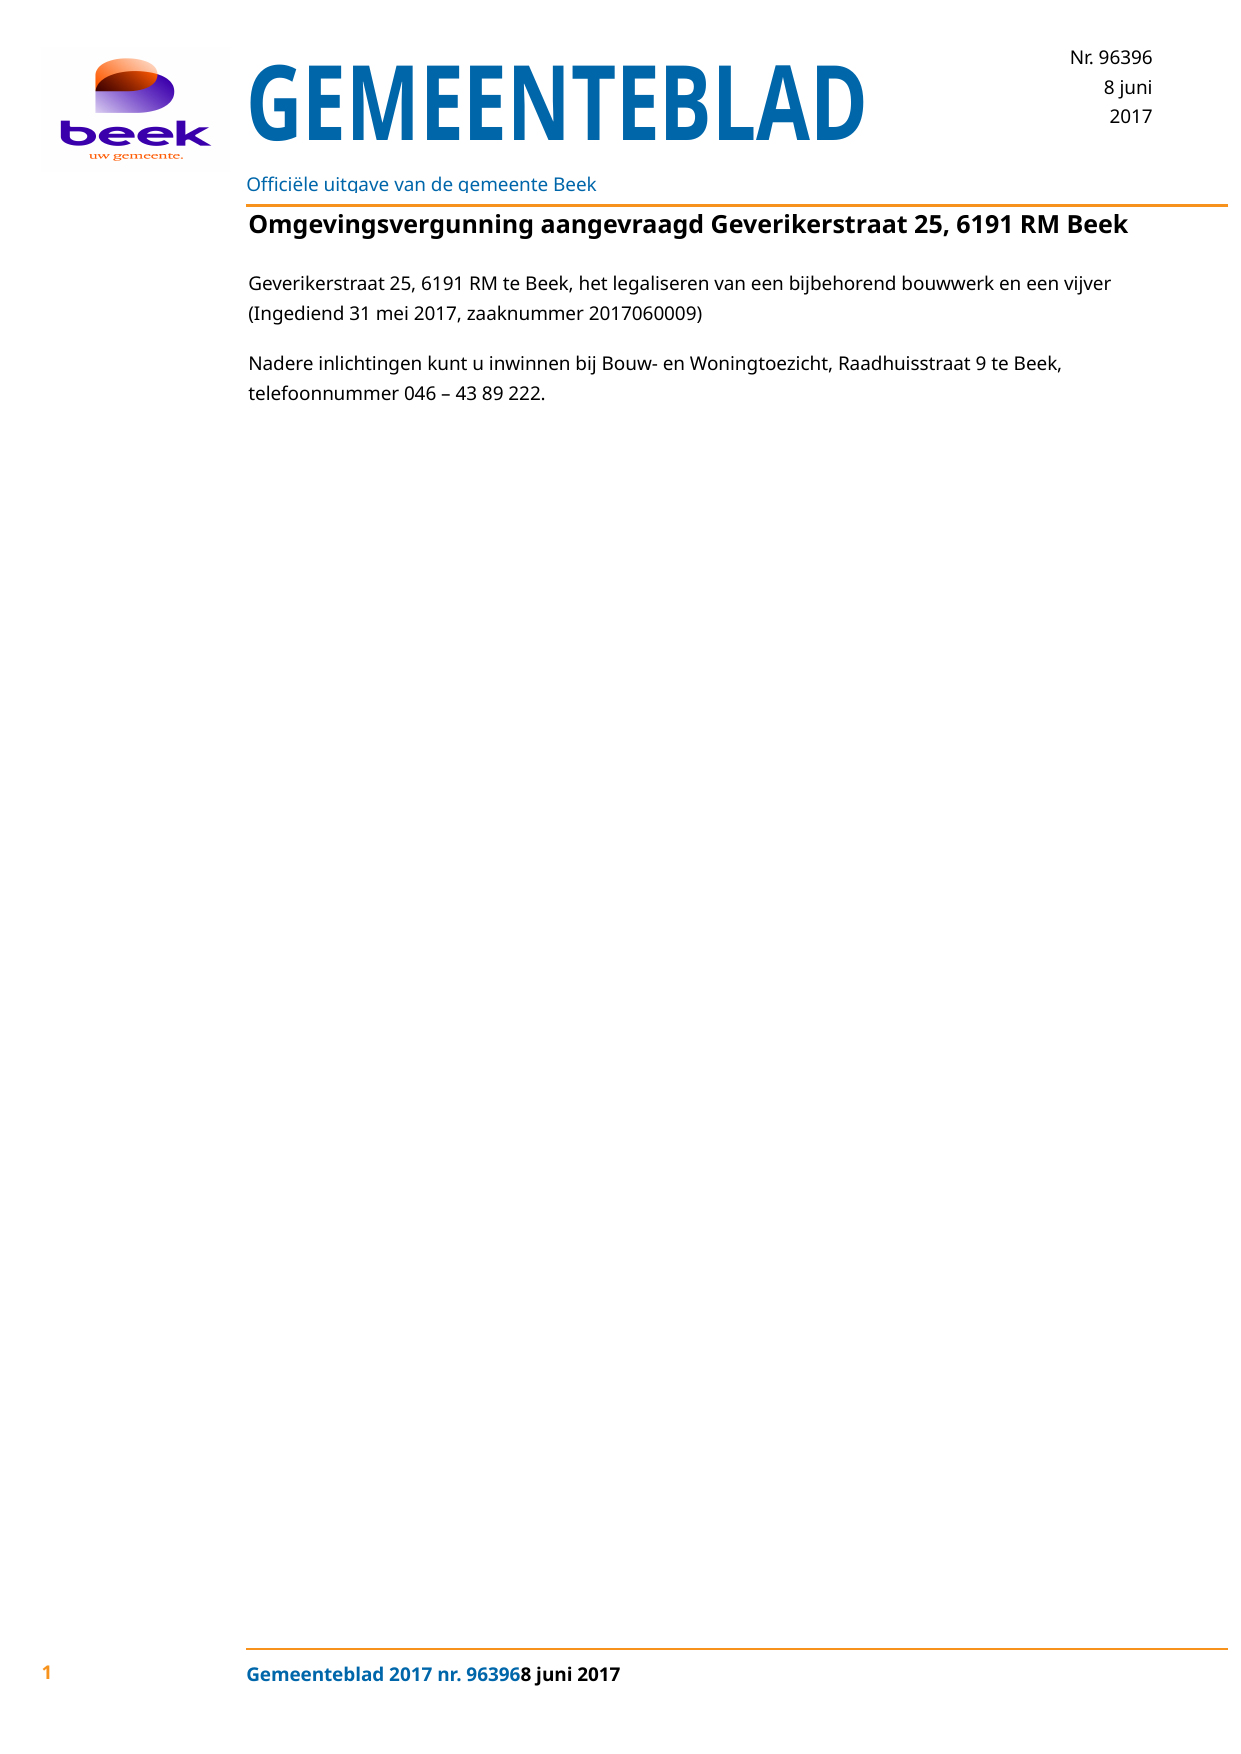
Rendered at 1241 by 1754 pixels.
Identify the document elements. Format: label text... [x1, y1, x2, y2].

picture [41, 47, 231, 172]
text Geverikerstraat 25, 6191 RM te Beek, het legaliseren van een bijbehorend bouwwerk en een vijver (Ingediend 31 mei 2017, zaaknummer 2017060009) [248, 270, 1152, 326]
text Nadere inlichtingen kunt u inwinnen bij Bouw- en Woningtoezicht, Raadhuisstraat 9 te Beek, telefoonnummer 046 – 43 89 222. [248, 350, 1152, 406]
text Omgevingsvergunning aangevraagd Geverikerstraat 25, 6191 RM Beek [248, 207, 1152, 241]
